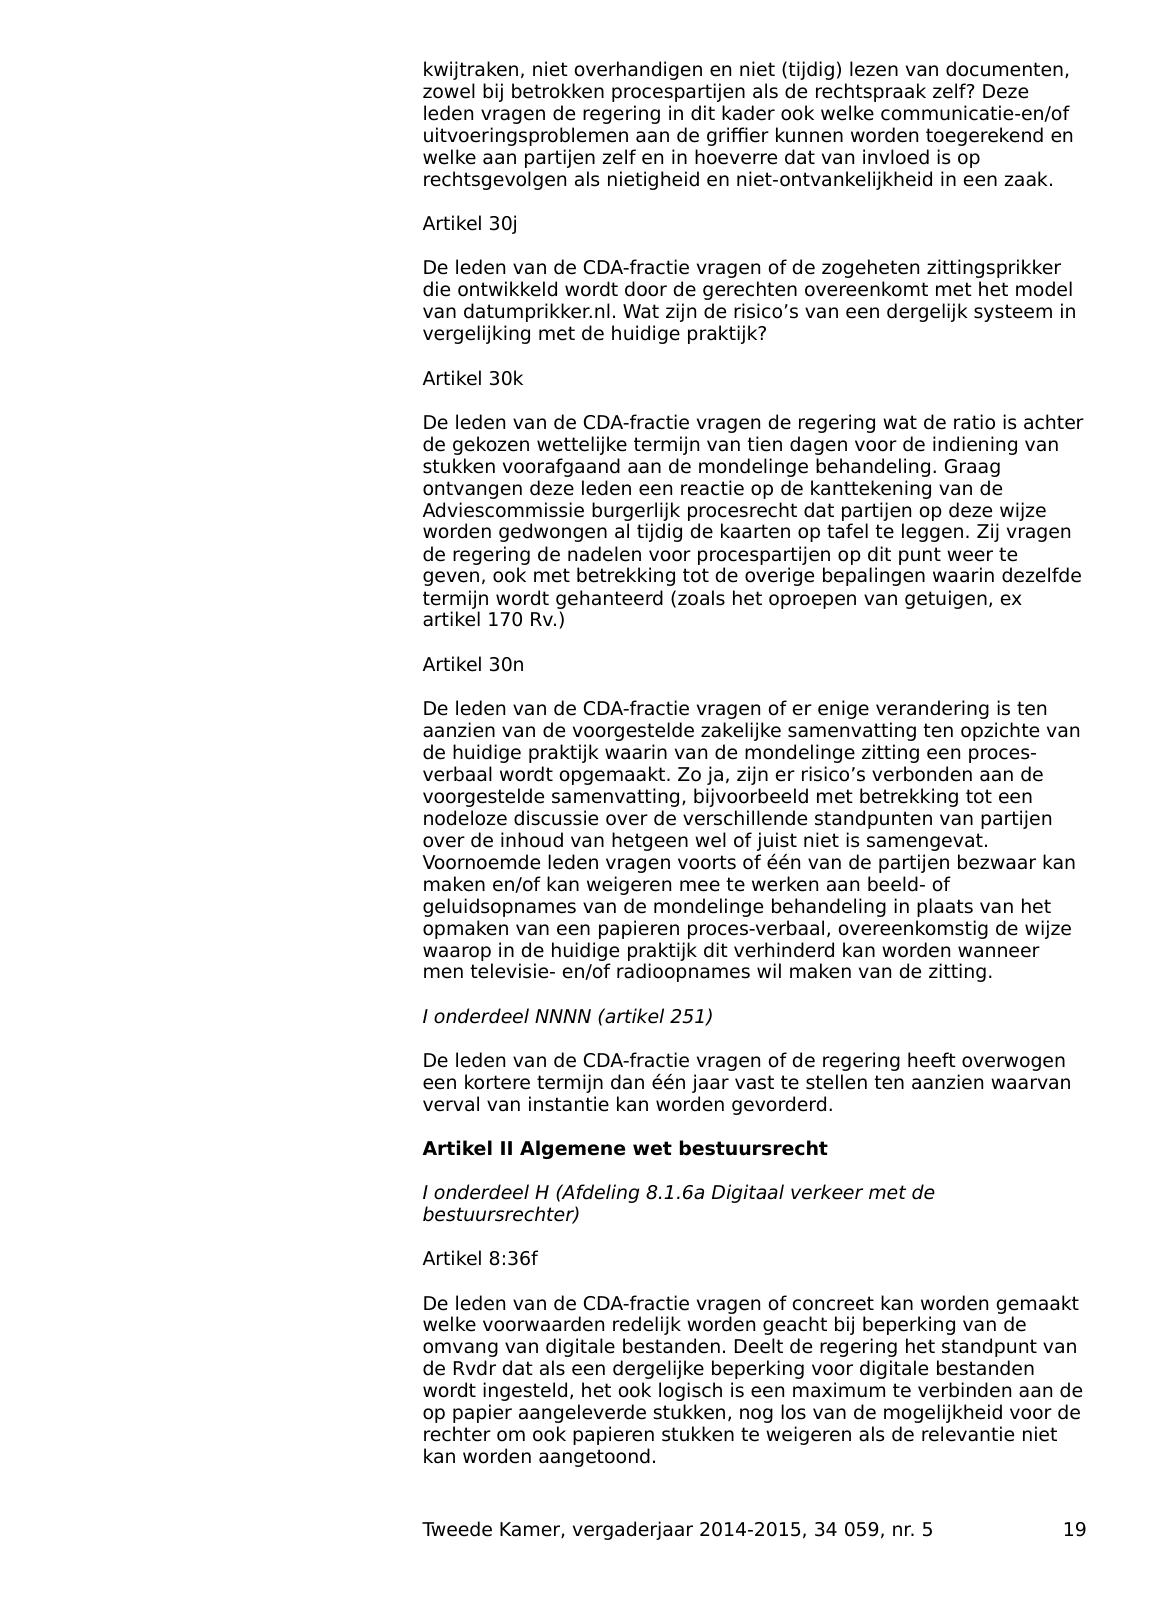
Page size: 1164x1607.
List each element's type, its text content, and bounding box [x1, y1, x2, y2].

subtitle Artikel 30n [422, 653, 1087, 676]
text De leden van de CDA-fractie vragen of concreet kan worden gemaakt welke voorwaarden redelijk worden geacht bij beperking van de omvang van digitale bestanden. Deelt de regering het standpunt van de Rvdr dat als een dergelijke beperking voor digitale bestanden wordt ingesteld, het ook logisch is een maximum te verbinden aan de op papier aangeleverde stukken, nog los van de mogelijkheid voor de rechter om ook papieren stukken te weigeren als de relevantie niet kan worden aangetoond. [422, 1292, 1087, 1468]
text Voornoemde leden vragen voorts of één van de partijen bezwaar kan maken en/of kan weigeren mee te werken aan beeld- of geluidsopnames van de mondelinge behandeling in plaats van het opmaken van een papieren proces-verbaal, overeenkomstig de wijze waarop in de huidige praktijk dit verhinderd kan worden wanneer men televisie- en/of radioopnames wil maken van de zitting. [422, 852, 1087, 983]
subtitle I onderdeel NNNN (artikel 251) [422, 1006, 1087, 1028]
subtitle Artikel 30k [422, 367, 1087, 389]
subtitle I onderdeel H (Afdeling 8.1.6a Digitaal verkeer met de bestuursrechter) [422, 1182, 1087, 1226]
text kwijtraken, niet overhandigen en niet (tijdig) lezen van documenten, zowel bij betrokken procespartijen als de rechtspraak zelf? Deze leden vragen de regering in dit kader ook welke communicatie-en/of uitvoeringsproblemen aan de griffier kunnen worden toegerekend en welke aan partijen zelf en in hoeverre dat van invloed is op rechtsgevolgen als nietigheid en niet-ontvankelijkheid in een zaak. [422, 59, 1087, 191]
text De leden van de CDA-fractie vragen de regering wat de ratio is achter de gekozen wettelijke termijn van tien dagen voor de indiening van stukken voorafgaand aan de mondelinge behandeling. Graag ontvangen deze leden een reactie op de kanttekening van de Adviescommissie burgerlijk procesrecht dat partijen op deze wijze worden gedwongen al tijdig de kaarten op tafel te leggen. Zij vragen de regering de nadelen voor procespartijen op dit punt weer te geven, ook met betrekking tot de overige bepalingen waarin dezelfde termijn wordt gehanteerd (zoals het oproepen van getuigen, ex artikel 170 Rv.) [422, 412, 1087, 631]
text De leden van de CDA-fractie vragen of er enige verandering is ten aanzien van de voorgestelde zakelijke samenvatting ten opzichte van de huidige praktijk waarin van de mondelinge zitting een proces-verbaal wordt opgemaakt. Zo ja, zijn er risico’s verbonden aan de voorgestelde samenvatting, bijvoorbeeld met betrekking tot een nodeloze discussie over de verschillende standpunten van partijen over de inhoud van hetgeen wel of juist niet is samengevat. [422, 698, 1087, 852]
text De leden van de CDA-fractie vragen of de zogeheten zittingsprikker die ontwikkeld wordt door de gerechten overeenkomt met het model van datumprikker.nl. Wat zijn de risico’s van een dergelijk systeem in vergelijking met de huidige praktijk? [422, 257, 1087, 345]
subtitle Artikel 30j [422, 213, 1087, 235]
subtitle Artikel II Algemene wet bestuursrecht [422, 1138, 1087, 1160]
text De leden van de CDA-fractie vragen of de regering heeft overwogen een kortere termijn dan één jaar vast te stellen ten aanzien waarvan verval van instantie kan worden gevorderd. [422, 1050, 1087, 1116]
subtitle Artikel 8:36f [422, 1248, 1087, 1270]
